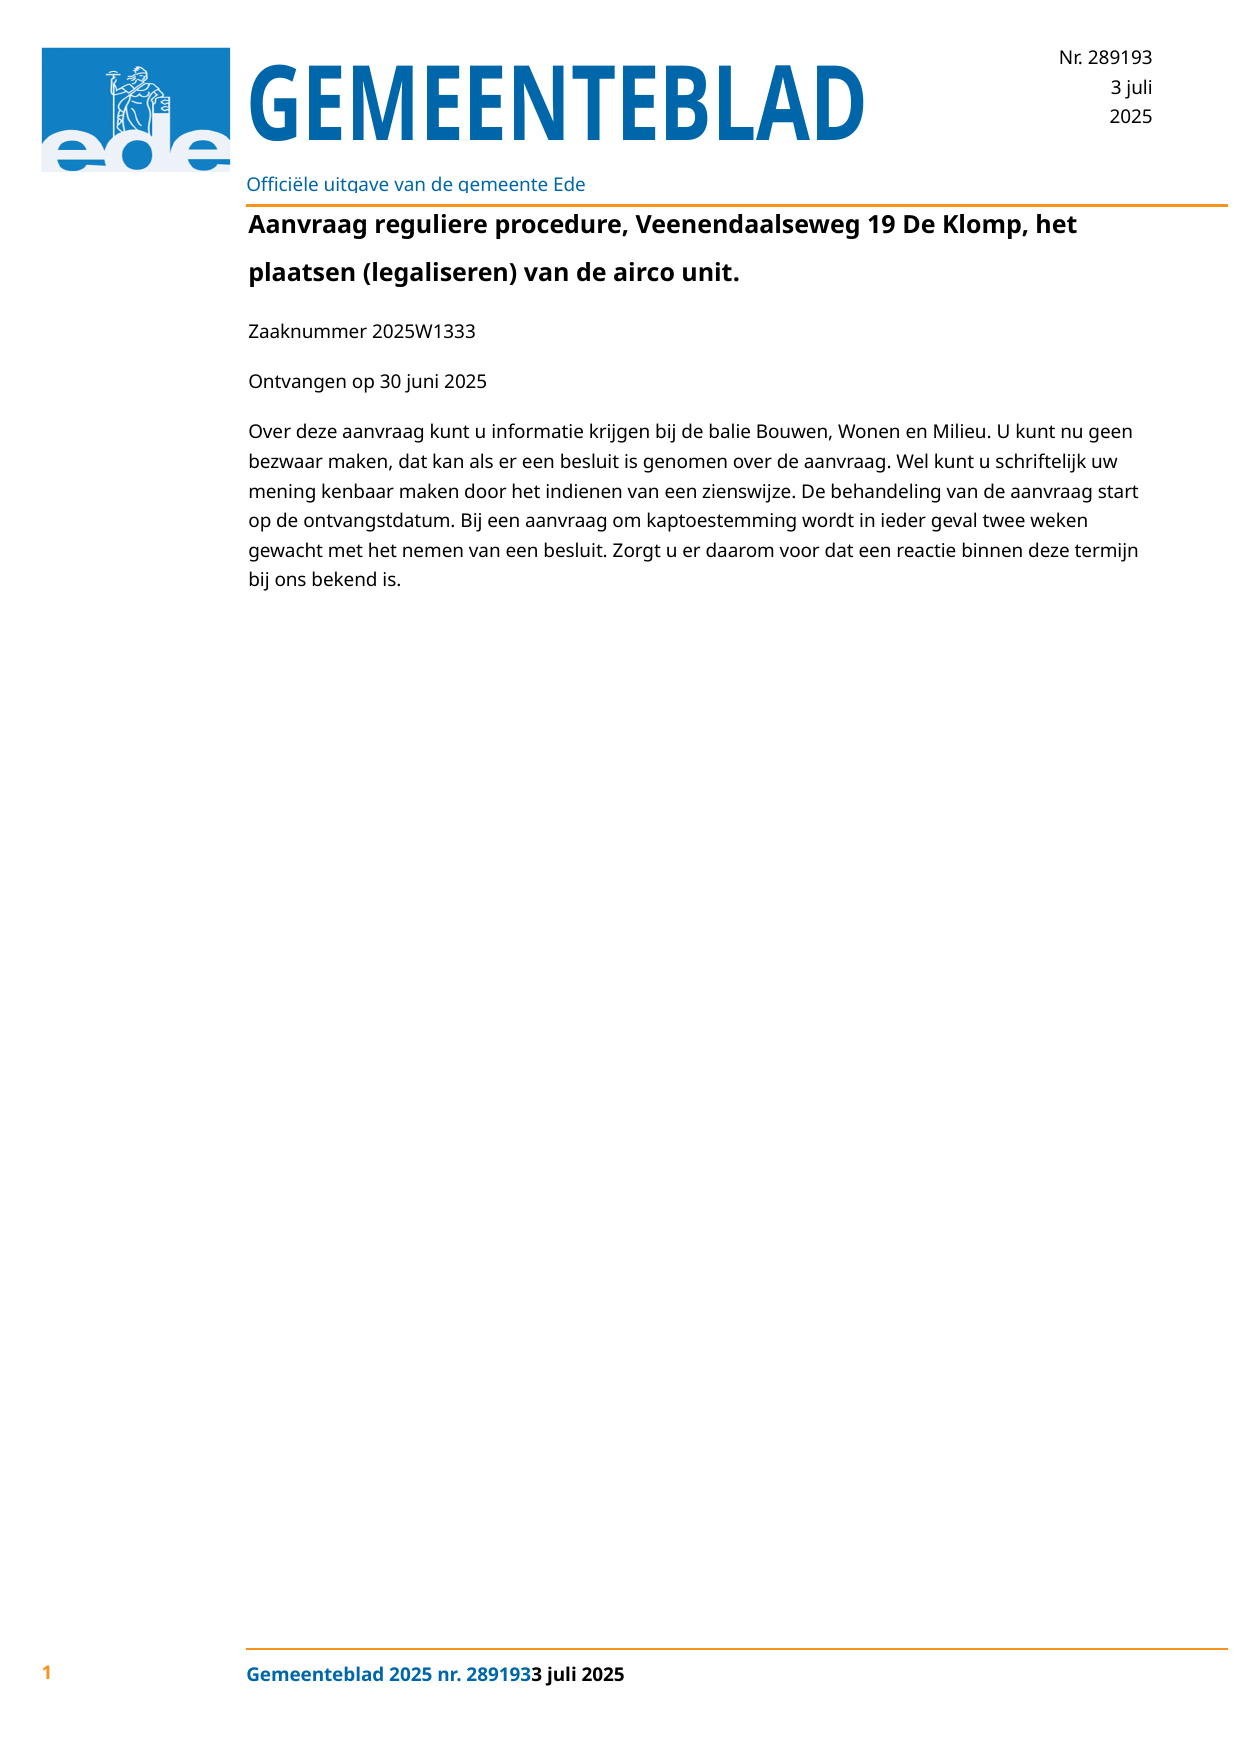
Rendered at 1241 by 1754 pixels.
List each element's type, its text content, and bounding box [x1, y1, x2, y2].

text Aanvraag reguliere procedure, Veenendaalseweg 19 De Klomp, het plaatsen (legaliseren) van de airco unit. [248, 207, 1152, 288]
picture [41, 47, 231, 172]
text Zaaknummer 2025W1333 [248, 318, 1152, 344]
text Ontvangen op 30 juni 2025 [248, 368, 1152, 394]
text Over deze aanvraag kunt u informatie krijgen bij de balie Bouwen, Wonen en Milieu. U kunt nu geen bezwaar maken, dat kan als er een besluit is genomen over de aanvraag. Wel kunt u schriftelijk uw mening kenbaar maken door het indienen van een zienswijze. De behandeling van de aanvraag start op de ontvangstdatum. Bij een aanvraag om kaptoestemming wordt in ieder geval twee weken gewacht met het nemen van een besluit. Zorgt u er daarom voor dat een reactie binnen deze termijn bij ons bekend is. [248, 419, 1152, 592]
